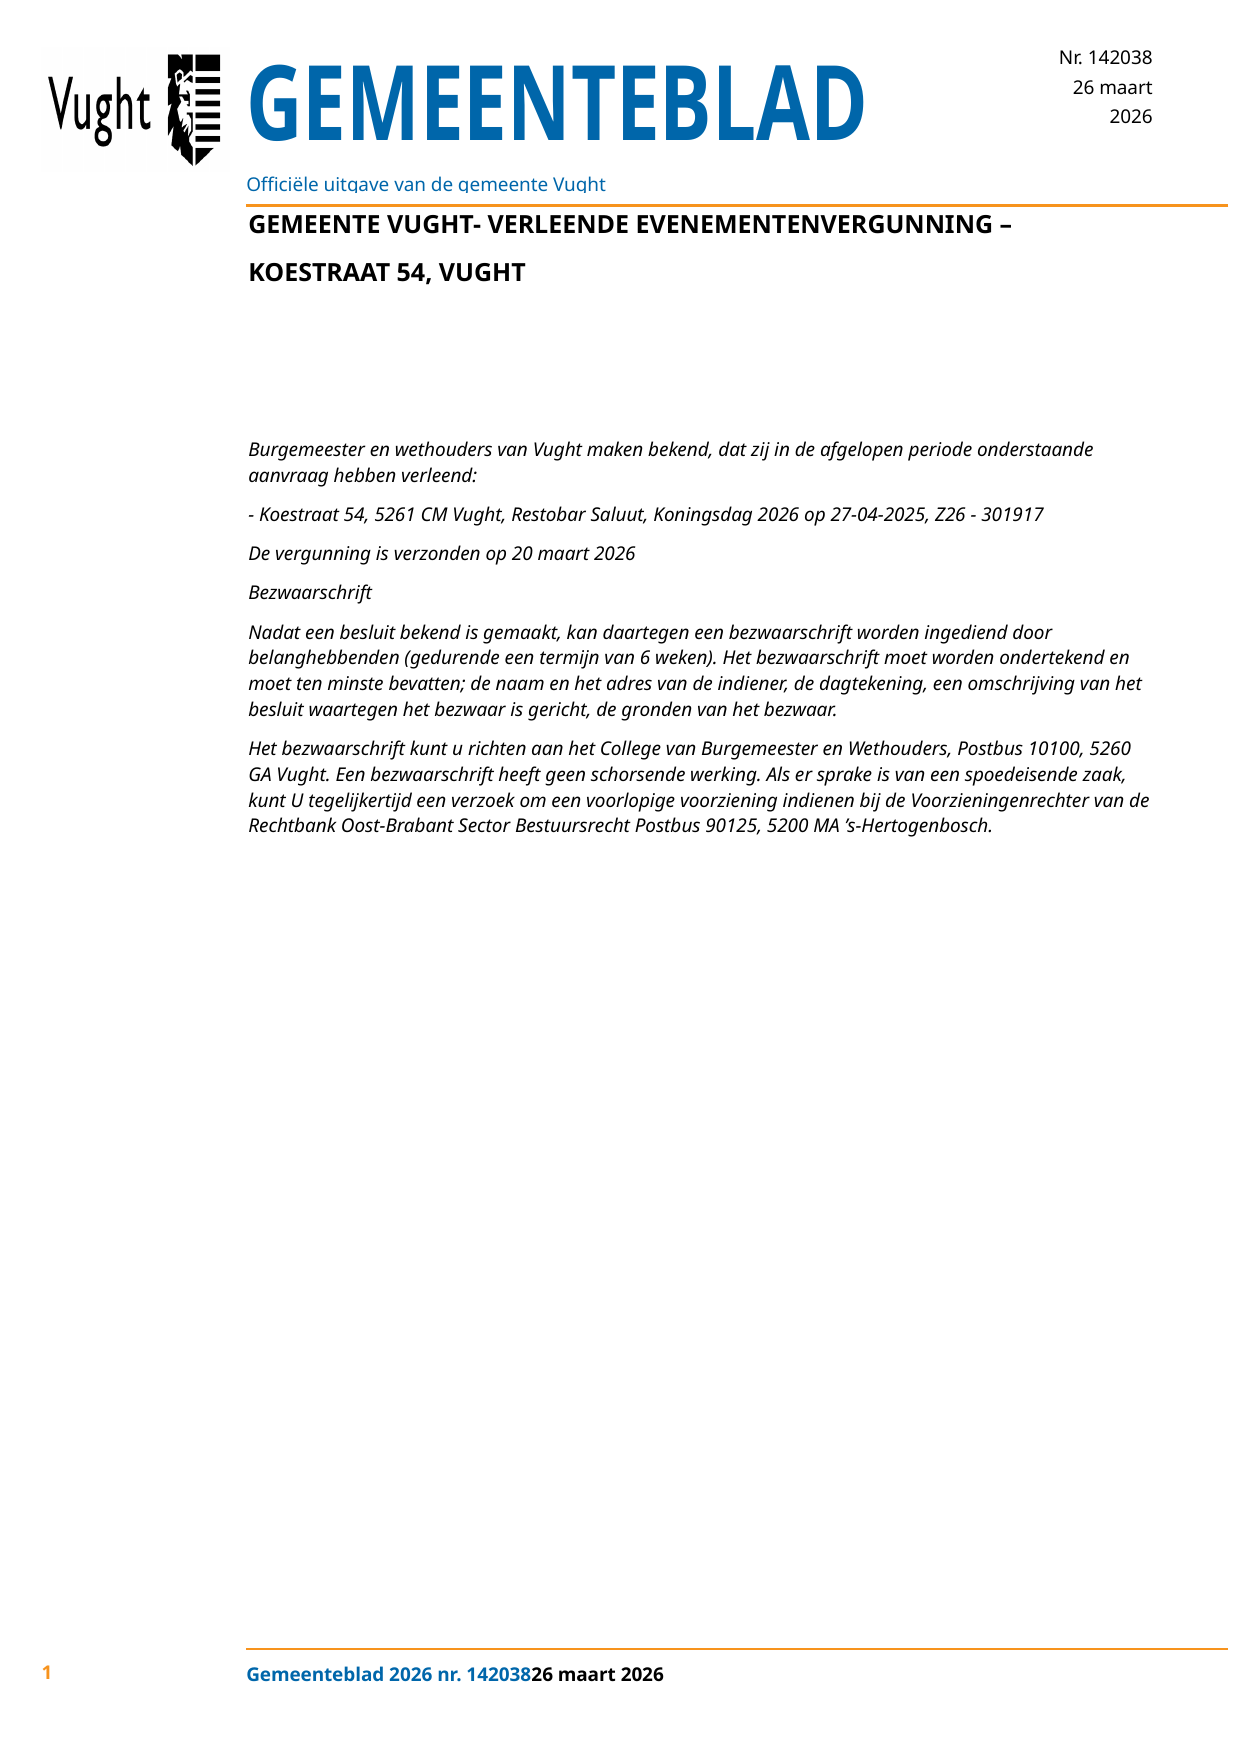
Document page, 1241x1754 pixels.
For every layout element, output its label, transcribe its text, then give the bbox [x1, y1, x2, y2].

text GEMEENTE VUGHT- VERLEENDE EVENEMENTENVERGUNNING – KOESTRAAT 54, VUGHT [248, 207, 1152, 288]
text De vergunning is verzonden op 20 maart 2026 [248, 540, 1152, 566]
text - Koestraat 54, 5261 CM Vught, Restobar Saluut, Koningsdag 2026 op 27-04-2025, Z26 - 301917 [248, 501, 1152, 527]
text Nadat een besluit bekend is gemaakt, kan daartegen een bezwaarschrift worden ingediend door belanghebbenden (gedurende een termijn van 6 weken). Het bezwaarschrift moet worden ondertekend en moet ten minste bevatten; de naam en het adres van de indiener, de dagtekening, een omschrijving van het besluit waartegen het bezwaar is gericht, de gronden van het bezwaar. [248, 619, 1152, 722]
text Bezwaarschrift [248, 579, 1152, 605]
text Het bezwaarschrift kunt u richten aan het College van Burgemeester en Wethouders, Postbus 10100, 5260 GA Vught. Een bezwaarschrift heeft geen schorsende werking. Als er sprake is van een spoedeisende zaak, kunt U tegelijkertijd een verzoek om een voorlopige voorziening indienen bij de Voorzieningenrechter van de Rechtbank Oost-Brabant Sector Bestuursrecht Postbus 90125, 5200 MA ’s-Hertogenbosch. [248, 735, 1152, 838]
picture [41, 47, 231, 172]
text Burgemeester en wethouders van Vught maken bekend, dat zij in de afgelopen periode onderstaande aanvraag hebben verleend: [248, 436, 1152, 487]
